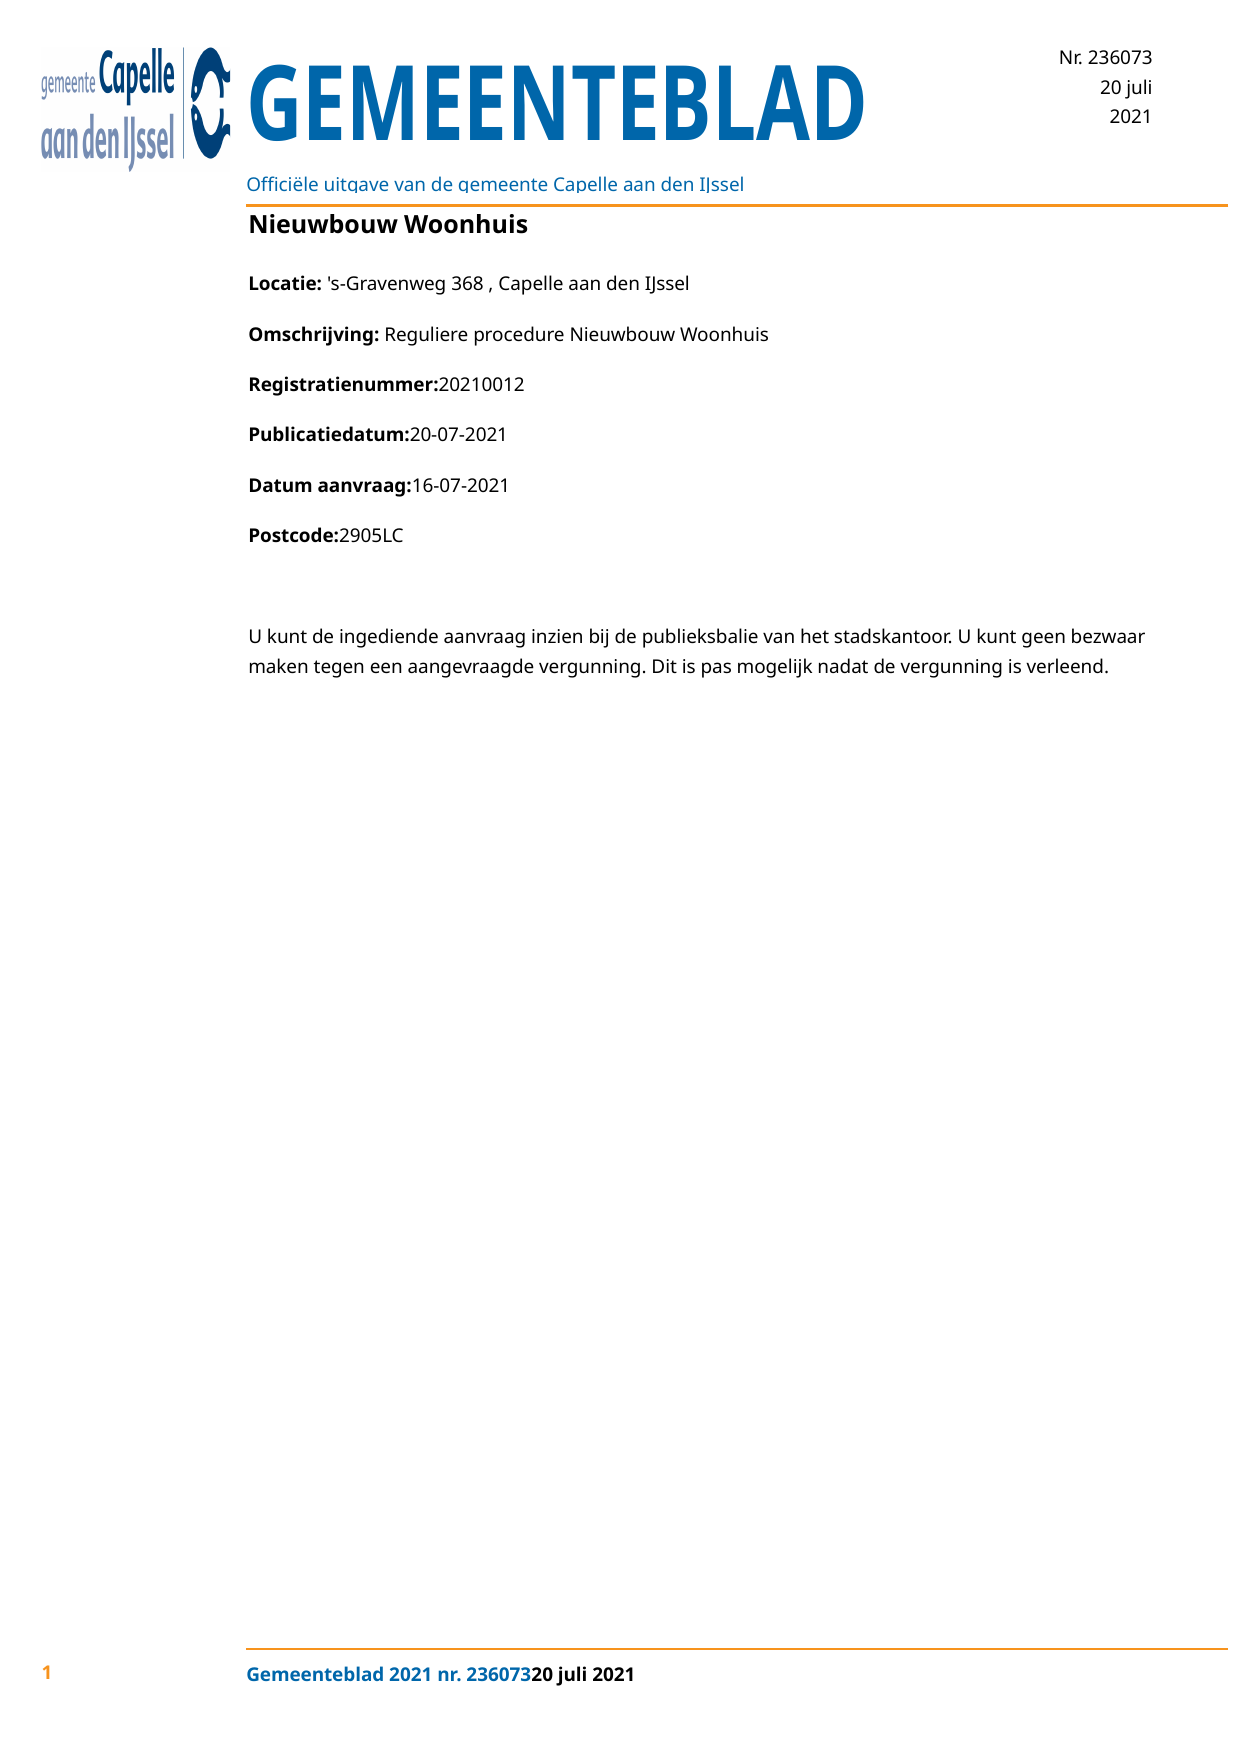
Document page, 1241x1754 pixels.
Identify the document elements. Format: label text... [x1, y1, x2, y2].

text Locatie: 's-Gravenweg 368 , Capelle aan den IJssel [248, 270, 1152, 296]
text Registratienummer:20210012 [248, 371, 1152, 397]
text Datum aanvraag:16-07-2021 [248, 472, 1152, 498]
text Nieuwbouw Woonhuis [248, 207, 1152, 241]
text Omschrijving: Reguliere procedure Nieuwbouw Woonhuis [248, 321, 1152, 346]
text Postcode:2905LC [248, 522, 1152, 548]
picture [41, 47, 231, 172]
text Publicatiedatum:20-07-2021 [248, 422, 1152, 447]
text U kunt de ingediende aanvraag inzien bij de publieksbalie van het stadskantoor. U kunt geen bezwaar maken tegen een aangevraagde vergunning. Dit is pas mogelijk nadat de vergunning is verleend. [248, 623, 1152, 678]
